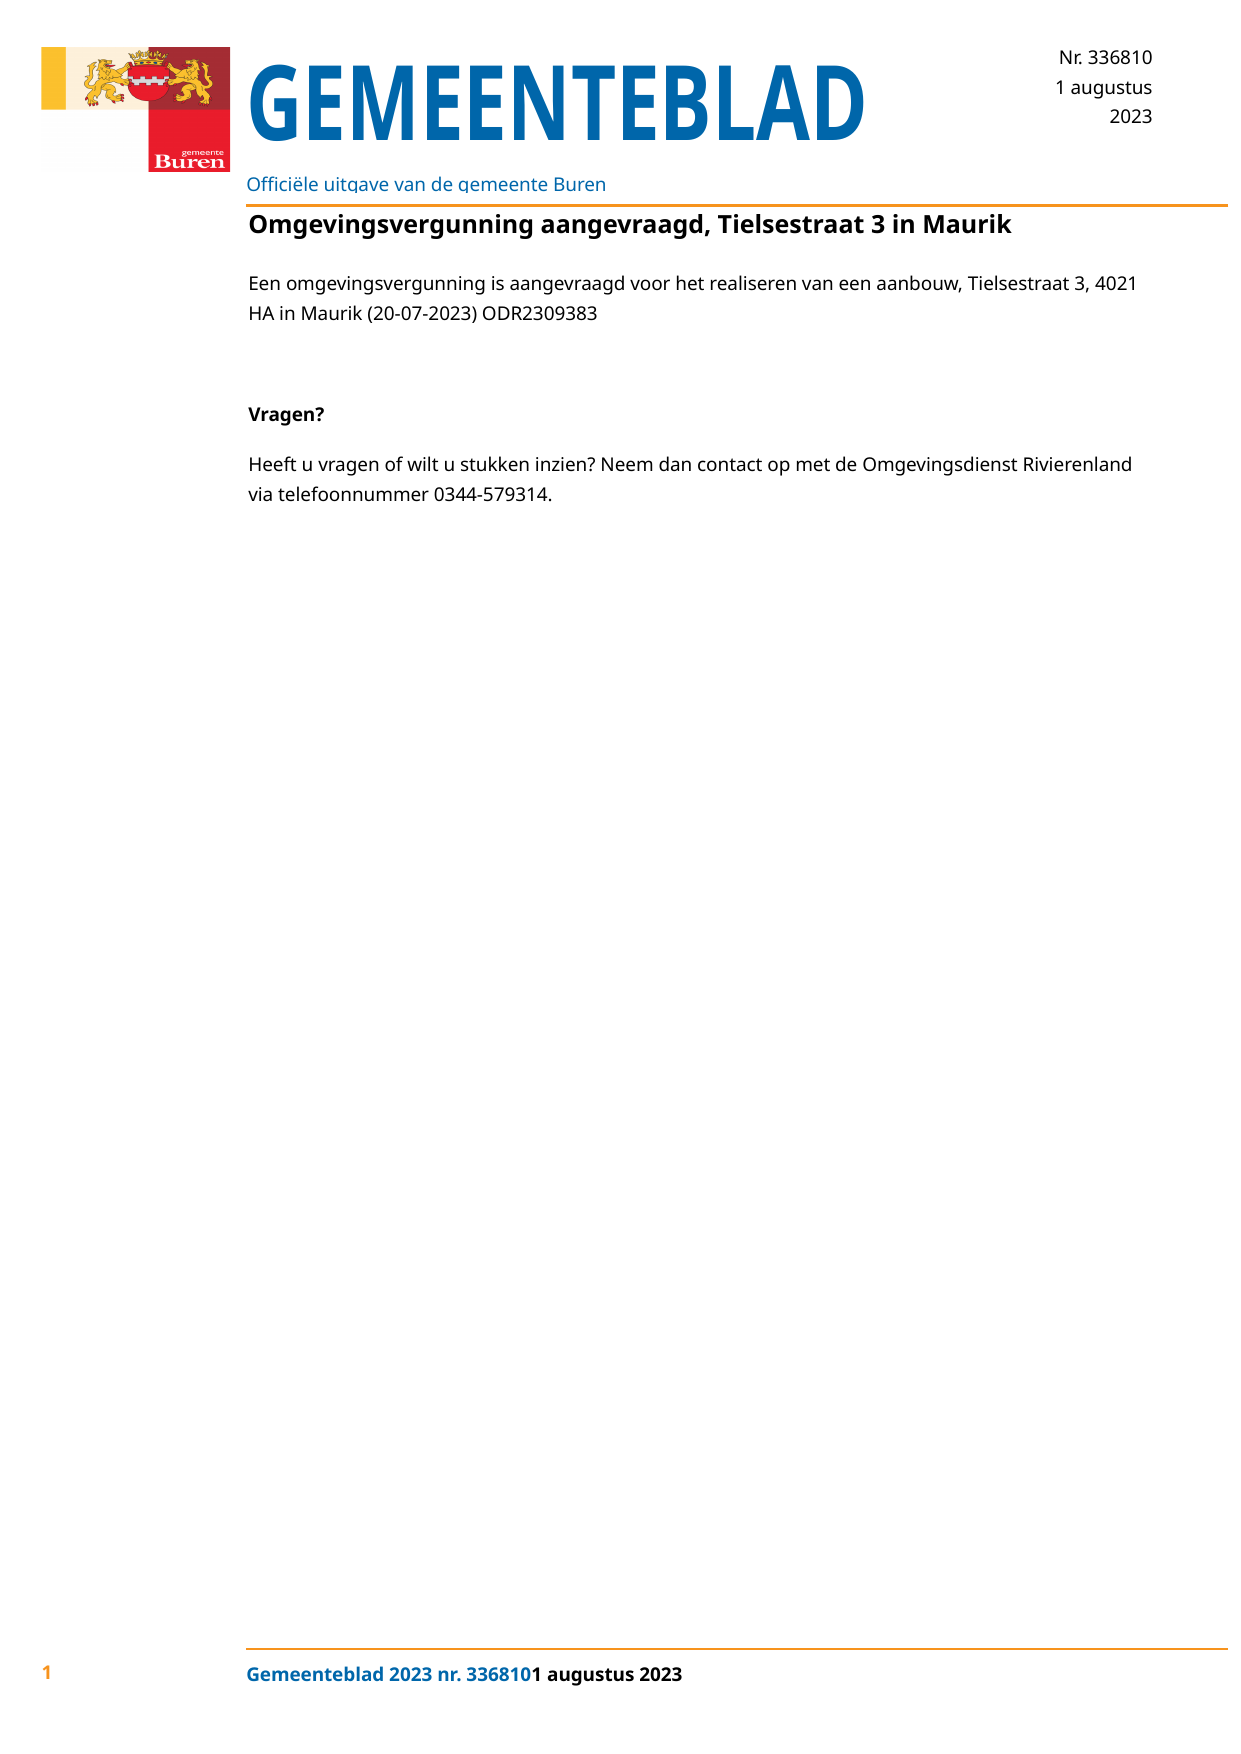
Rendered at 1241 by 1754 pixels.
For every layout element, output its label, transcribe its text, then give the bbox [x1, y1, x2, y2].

text Omgevingsvergunning aangevraagd, Tielsestraat 3 in Maurik [248, 207, 1152, 241]
picture [41, 47, 231, 172]
text Heeft u vragen of wilt u stukken inzien? Neem dan contact op met de Omgevingsdienst Rivierenland via telefoonnummer 0344-579314. [248, 451, 1152, 506]
text Een omgevingsvergunning is aangevraagd voor het realiseren van een aanbouw, Tielsestraat 3, 4021 HA in Maurik (20-07-2023) ODR2309383 [248, 270, 1152, 326]
text Vragen? [248, 401, 1152, 426]
